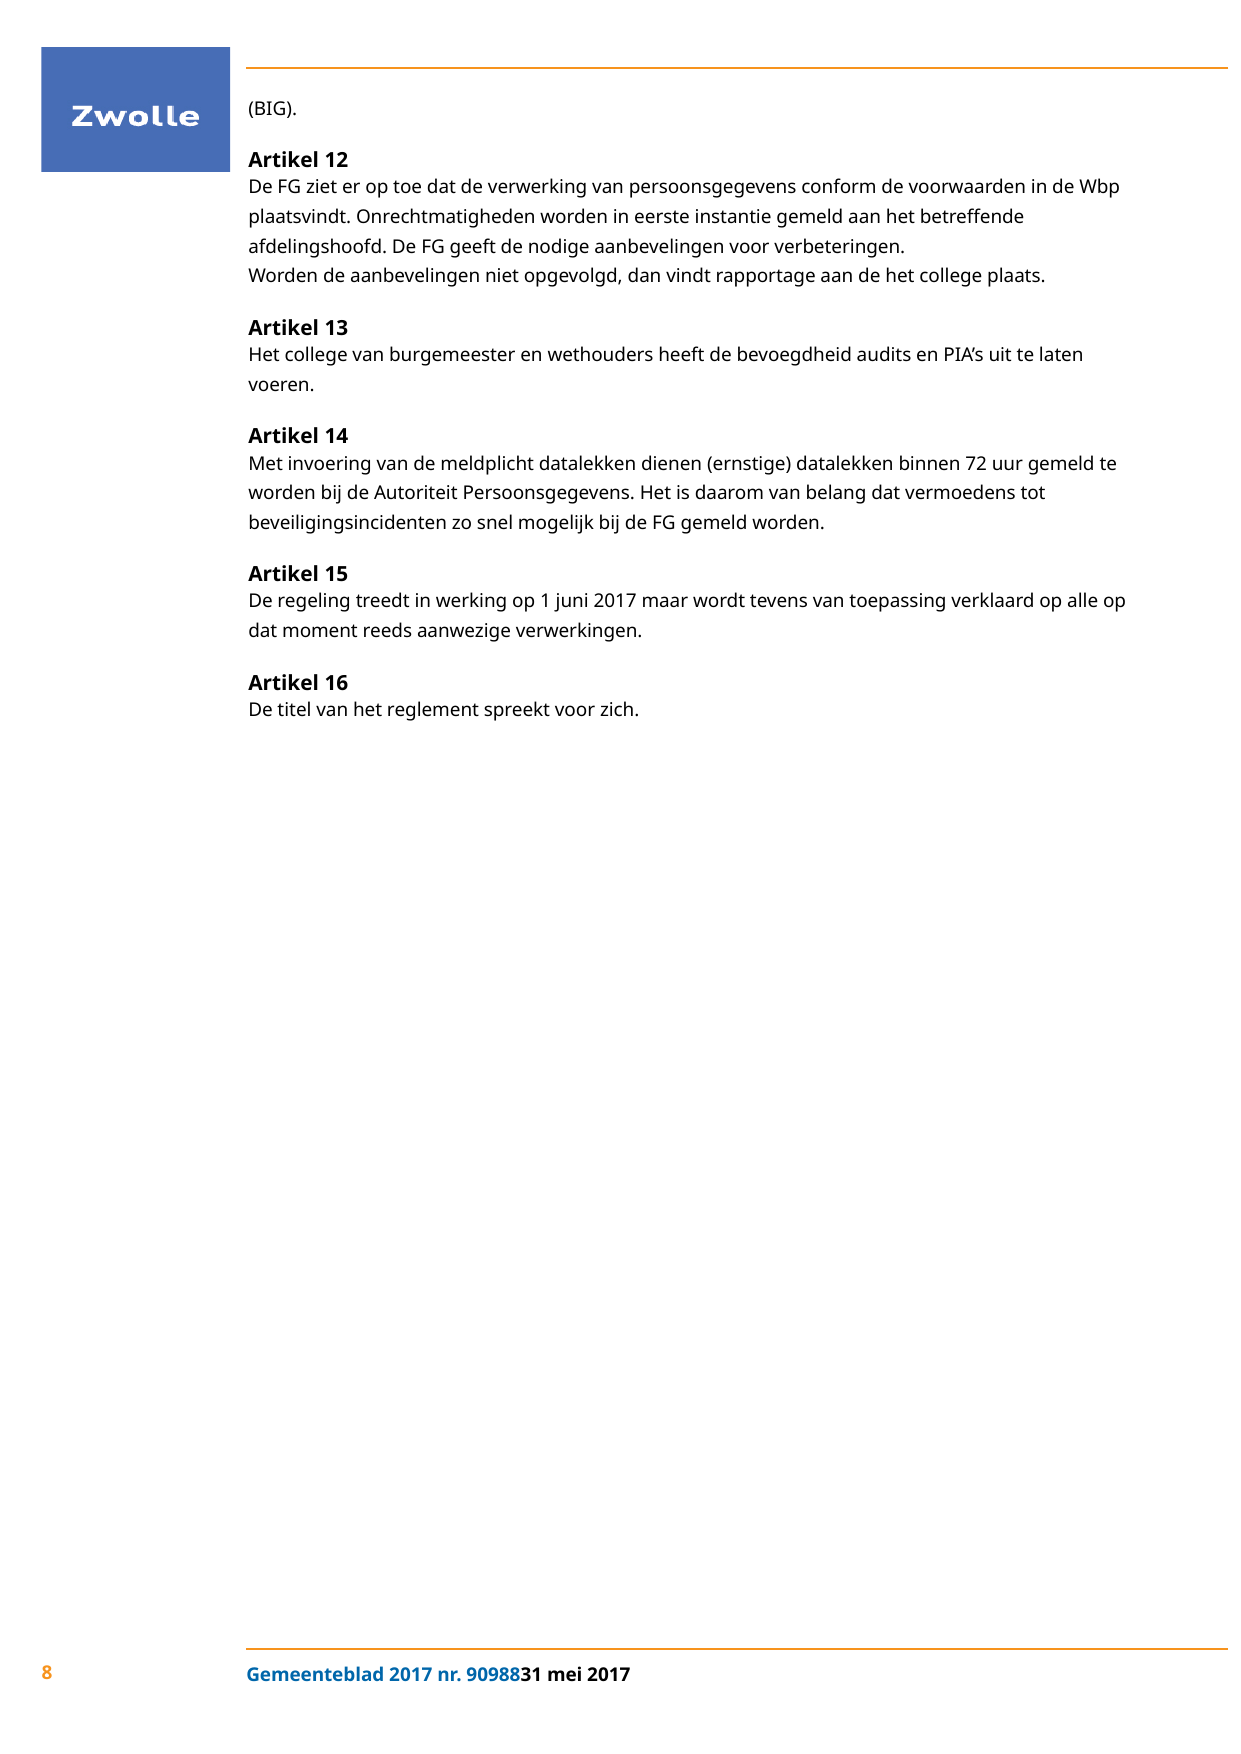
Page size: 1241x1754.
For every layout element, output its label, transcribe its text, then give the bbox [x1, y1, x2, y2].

text Artikel 12 [248, 145, 1152, 174]
text De FG ziet er op toe dat de verwerking van persoonsgegevens conform de voorwaarden in de Wbp plaatsvindt. Onrechtmatigheden worden in eerste instantie gemeld aan het betreffende afdelingshoofd. De FG geeft de nodige aanbevelingen voor verbeteringen. [248, 174, 1152, 258]
text De titel van het reglement spreekt voor zich. [248, 696, 1152, 722]
text Artikel 15 [248, 559, 1152, 588]
text Worden de aanbevelingen niet opgevolgd, dan vindt rapportage aan de het college plaats. [248, 262, 1152, 288]
text Het college van burgemeester en wethouders heeft de bevoegdheid audits en PIA’s uit te laten voeren. [248, 341, 1152, 397]
text De regeling treedt in werking op 1 juni 2017 maar wordt tevens van toepassing verklaard op alle op dat moment reeds aanwezige verwerkingen. [248, 588, 1152, 643]
text Met invoering van de meldplicht datalekken dienen (ernstige) datalekken binnen 72 uur gemeld te worden bij de Autoriteit Persoonsgegevens. Het is daarom van belang dat vermoedens tot beveiligingsincidenten zo snel mogelijk bij de FG gemeld worden. [248, 450, 1152, 534]
picture [41, 47, 231, 172]
text (BIG). [248, 95, 1152, 121]
text Artikel 13 [248, 313, 1152, 341]
text Artikel 14 [248, 421, 1152, 450]
text Artikel 16 [248, 668, 1152, 696]
